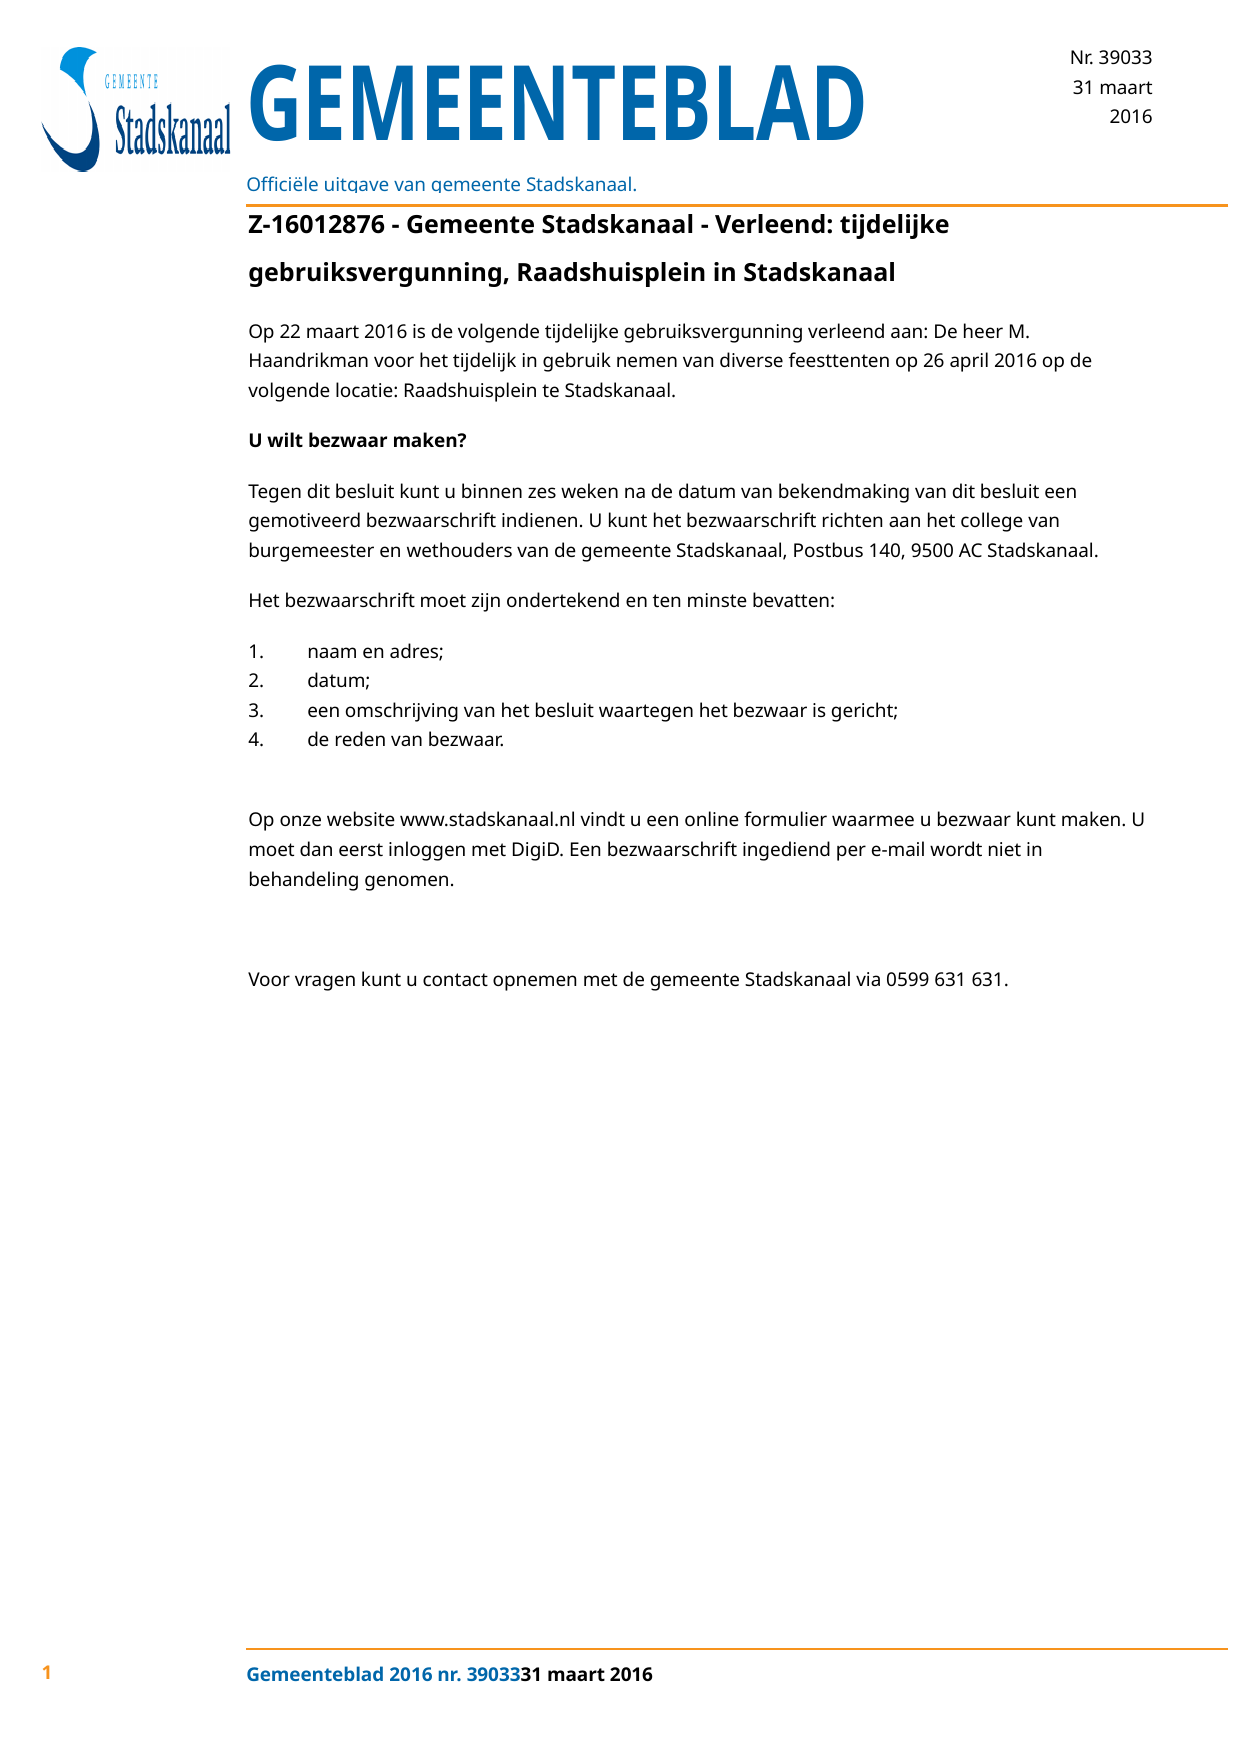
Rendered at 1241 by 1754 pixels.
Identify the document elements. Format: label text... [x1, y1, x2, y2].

text U wilt bezwaar maken? [248, 427, 1152, 453]
text Het bezwaarschrift moet zijn ondertekend en ten minste bevatten: [248, 587, 1152, 613]
list een omschrijving van het besluit waartegen het bezwaar is gericht; [248, 697, 1152, 723]
text Voor vragen kunt u contact opnemen met de gemeente Stadskanaal via 0599 631 631. [248, 967, 1152, 992]
text Op 22 maart 2016 is de volgende tijdelijke gebruiksvergunning verleend aan: De heer M. Haandrikman voor het tijdelijk in gebruik nemen van diverse feesttenten op 26 april 2016 op de volgende locatie: Raadshuisplein te Stadskanaal. [248, 318, 1152, 403]
text Op onze website www.stadskanaal.nl vindt u een online formulier waarmee u bezwaar kunt maken. U moet dan eerst inloggen met DigiD. Een bezwaarschrift ingediend per e-mail wordt niet in behandeling genomen. [248, 807, 1152, 892]
picture [41, 47, 231, 172]
text Tegen dit besluit kunt u binnen zes weken na de datum van bekendmaking van dit besluit een gemotiveerd bezwaarschrift indienen. U kunt het bezwaarschrift richten aan het college van burgemeester en wethouders van de gemeente Stadskanaal, Postbus 140, 9500 AC Stadskanaal. [248, 478, 1152, 563]
list datum; [248, 667, 1152, 693]
list naam en adres; [248, 638, 1152, 664]
list de reden van bezwaar. [248, 727, 1152, 752]
text Z-16012876 - Gemeente Stadskanaal - Verleend: tijdelijke gebruiksvergunning, Raadshuisplein in Stadskanaal [248, 207, 1152, 288]
